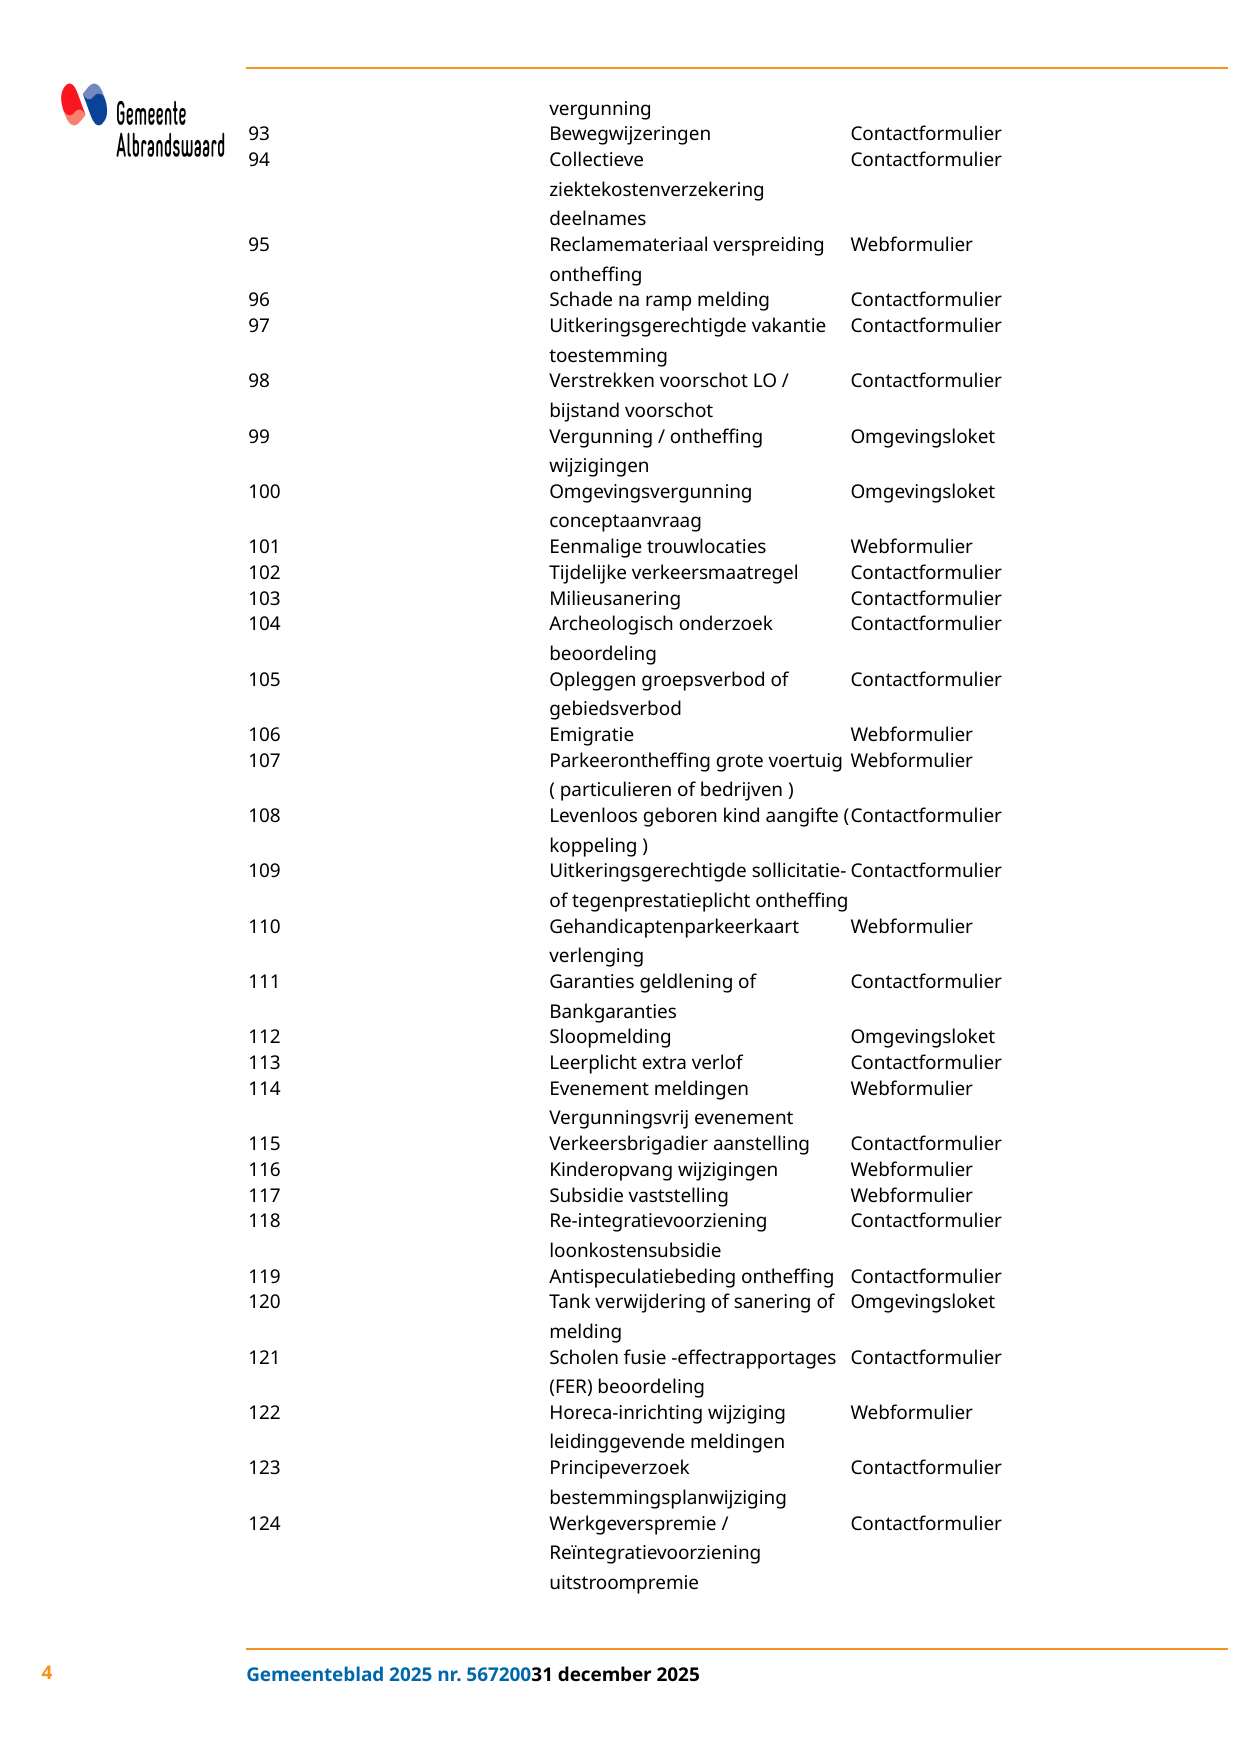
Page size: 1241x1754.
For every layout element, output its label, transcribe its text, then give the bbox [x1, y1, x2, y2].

table_cell Webformulier [850, 231, 1152, 286]
table_cell Omgevingsloket [850, 1024, 1152, 1049]
table_cell Omgevingsvergunning conceptaanvraag [549, 478, 850, 533]
table_cell 104 [248, 611, 549, 666]
table_cell Omgevingsloket [850, 478, 1152, 533]
table_cell Milieusanering [549, 585, 850, 611]
table_cell Contactformulier [850, 858, 1152, 913]
table_cell 120 [248, 1289, 549, 1344]
table_cell 117 [248, 1182, 549, 1207]
table_cell Contactformulier [850, 121, 1152, 146]
table_cell Parkeerontheffing grote voertuig ( particulieren of bedrijven ) [549, 747, 850, 802]
table_cell 111 [248, 968, 549, 1023]
table_cell Webformulier [850, 534, 1152, 559]
table_cell Contactformulier [850, 611, 1152, 666]
table_cell Uitkeringsgerechtigde sollicitatie- of tegenprestatieplicht ontheffing [549, 858, 850, 913]
table_cell Re-integratievoorziening loonkostensubsidie [549, 1208, 850, 1263]
table_cell 113 [248, 1049, 549, 1075]
table_cell 96 [248, 286, 549, 312]
table_cell Webformulier [850, 1075, 1152, 1130]
table_cell 94 [248, 146, 549, 231]
table_cell Principeverzoek bestemmingsplanwijziging [549, 1455, 850, 1510]
table_cell vergunning [549, 95, 850, 121]
table_cell [850, 95, 1152, 121]
table_cell 121 [248, 1344, 549, 1399]
table_cell Emigratie [549, 721, 850, 747]
table_cell Omgevingsloket [850, 1289, 1152, 1344]
table_cell 108 [248, 802, 549, 858]
table_cell [248, 95, 549, 121]
table_cell Gehandicaptenparkeerkaart verlenging [549, 913, 850, 968]
table_cell Contactformulier [850, 968, 1152, 1023]
picture [41, 47, 231, 172]
table_cell 109 [248, 858, 549, 913]
table_cell Vergunning / ontheffing wijzigingen [549, 423, 850, 478]
table_cell Antispeculatiebeding ontheffing [549, 1263, 850, 1288]
table_cell Contactformulier [850, 1344, 1152, 1399]
table_cell Verstrekken voorschot LO / bijstand voorschot [549, 368, 850, 423]
table_cell Werkgeverspremie / Reïntegratievoorziening uitstroompremie [549, 1510, 850, 1595]
table_cell 110 [248, 913, 549, 968]
table_cell Scholen fusie -effectrapportages (FER) beoordeling [549, 1344, 850, 1399]
table_cell 105 [248, 666, 549, 721]
table_cell 123 [248, 1455, 549, 1510]
table_cell Contactformulier [850, 146, 1152, 231]
table_cell Eenmalige trouwlocaties [549, 534, 850, 559]
table_cell 118 [248, 1208, 549, 1263]
table_cell 119 [248, 1263, 549, 1288]
table_cell 95 [248, 231, 549, 286]
table_cell Contactformulier [850, 666, 1152, 721]
table_cell Contactformulier [850, 1130, 1152, 1156]
table_cell Contactformulier [850, 1049, 1152, 1075]
table_cell Contactformulier [850, 1263, 1152, 1288]
table_cell Verkeersbrigadier aanstelling [549, 1130, 850, 1156]
table_cell 122 [248, 1399, 549, 1454]
table_cell Webformulier [850, 913, 1152, 968]
table_cell Leerplicht extra verlof [549, 1049, 850, 1075]
table_cell Contactformulier [850, 585, 1152, 611]
table_cell 116 [248, 1156, 549, 1182]
table_cell Evenement meldingen Vergunningsvrij evenement [549, 1075, 850, 1130]
table_cell 107 [248, 747, 549, 802]
table_cell 103 [248, 585, 549, 611]
table_cell Schade na ramp melding [549, 286, 850, 312]
table_cell Contactformulier [850, 1510, 1152, 1595]
table_cell 106 [248, 721, 549, 747]
table_cell Levenloos geboren kind aangifte ( koppeling ) [549, 802, 850, 858]
table_cell Bewegwijzeringen [549, 121, 850, 146]
table_cell Subsidie vaststelling [549, 1182, 850, 1207]
table_cell 98 [248, 368, 549, 423]
table_cell 93 [248, 121, 549, 146]
table_cell 114 [248, 1075, 549, 1130]
table_cell Contactformulier [850, 368, 1152, 423]
table_cell 102 [248, 559, 549, 585]
table_cell Collectieve ziektekostenverzekering deelnames [549, 146, 850, 231]
table_cell Tijdelijke verkeersmaatregel [549, 559, 850, 585]
table_cell Kinderopvang wijzigingen [549, 1156, 850, 1182]
table_cell 124 [248, 1510, 549, 1595]
table_cell Omgevingsloket [850, 423, 1152, 478]
table_cell 100 [248, 478, 549, 533]
table_cell Webformulier [850, 1399, 1152, 1454]
table_cell Contactformulier [850, 1455, 1152, 1510]
table_cell 97 [248, 312, 549, 367]
table_cell Webformulier [850, 1156, 1152, 1182]
table_cell Webformulier [850, 1182, 1152, 1207]
table_cell 101 [248, 534, 549, 559]
table_cell Webformulier [850, 721, 1152, 747]
table_cell Contactformulier [850, 1208, 1152, 1263]
table_cell 112 [248, 1024, 549, 1049]
table_cell Tank verwijdering of sanering of melding [549, 1289, 850, 1344]
table_cell Garanties geldlening of Bankgaranties [549, 968, 850, 1023]
table_cell Contactformulier [850, 286, 1152, 312]
table_cell Webformulier [850, 747, 1152, 802]
table_cell 99 [248, 423, 549, 478]
table_cell Contactformulier [850, 312, 1152, 367]
table_cell Reclamemateriaal verspreiding ontheffing [549, 231, 850, 286]
table_cell 115 [248, 1130, 549, 1156]
table_cell Archeologisch onderzoek beoordeling [549, 611, 850, 666]
table_cell Horeca-inrichting wijziging leidinggevende meldingen [549, 1399, 850, 1454]
table_cell Contactformulier [850, 802, 1152, 858]
table_cell Uitkeringsgerechtigde vakantie toestemming [549, 312, 850, 367]
table_cell Opleggen groepsverbod of gebiedsverbod [549, 666, 850, 721]
table_cell Sloopmelding [549, 1024, 850, 1049]
table_cell Contactformulier [850, 559, 1152, 585]
